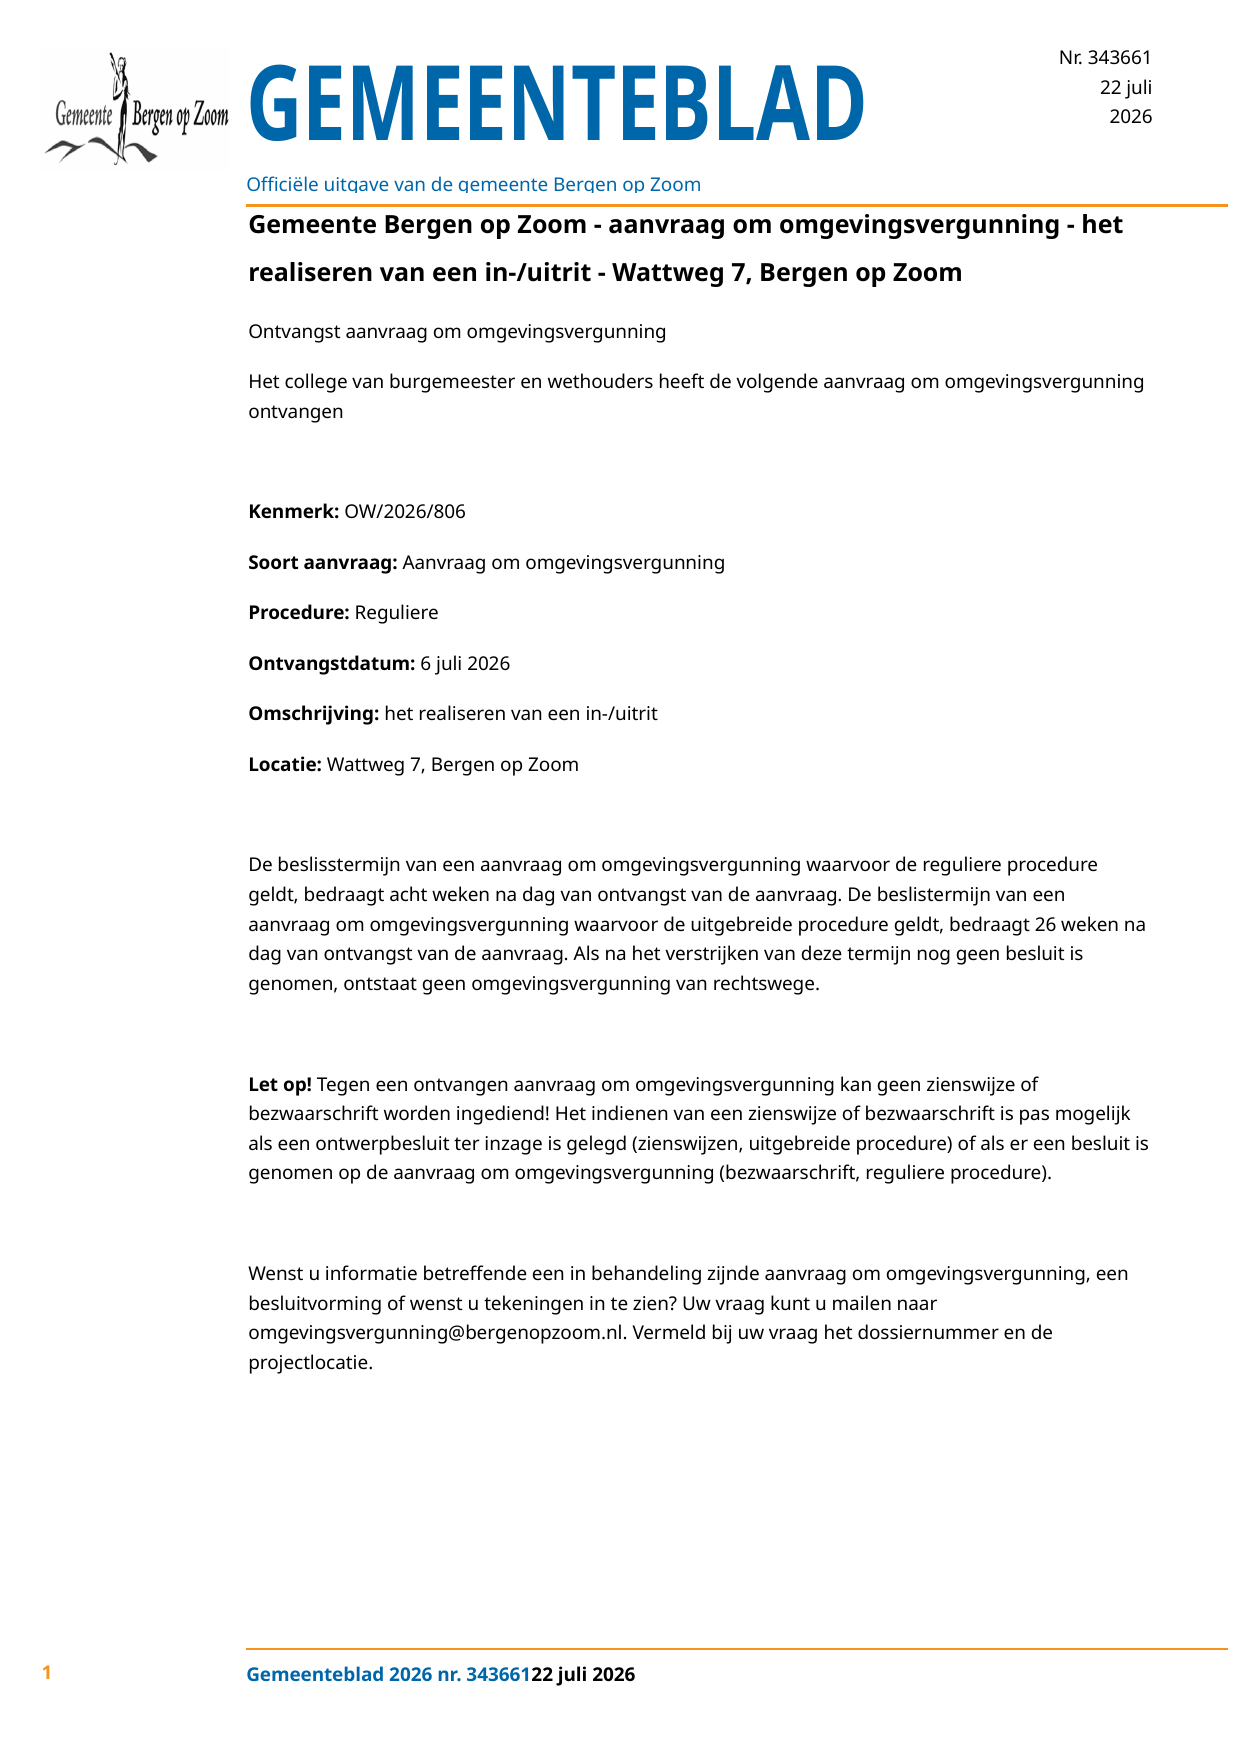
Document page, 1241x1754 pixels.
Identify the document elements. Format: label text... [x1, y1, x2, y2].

text Ontvangst aanvraag om omgevingsvergunning [248, 318, 1152, 344]
text Het college van burgemeester en wethouders heeft de volgende aanvraag om omgevingsvergunning ontvangen [248, 368, 1152, 424]
text Procedure: Reguliere [248, 599, 1152, 625]
text Locatie: Wattweg 7, Bergen op Zoom [248, 751, 1152, 777]
text Omschrijving: het realiseren van een in-/uitrit [248, 700, 1152, 726]
text Ontvangstdatum: 6 juli 2026 [248, 650, 1152, 676]
text Soort aanvraag: Aanvraag om omgevingsvergunning [248, 549, 1152, 575]
text Kenmerk: OW/2026/806 [248, 499, 1152, 524]
text Gemeente Bergen op Zoom - aanvraag om omgevingsvergunning - het realiseren van een in-/uitrit - Wattweg 7, Bergen op Zoom [248, 207, 1152, 288]
picture [41, 47, 231, 172]
text Wenst u informatie betreffende een in behandeling zijnde aanvraag om omgevingsvergunning, een besluitvorming of wenst u tekeningen in te zien? Uw vraag kunt u mailen naar omgevingsvergunning@bergenopzoom.nl. Vermeld bij uw vraag het dossiernummer en de projectlocatie. [248, 1260, 1152, 1375]
text Let op! Tegen een ontvangen aanvraag om omgevingsvergunning kan geen zienswijze of bezwaarschrift worden ingediend! Het indienen van een zienswijze of bezwaarschrift is pas mogelijk als een ontwerpbesluit ter inzage is gelegd (zienswijzen, uitgebreide procedure) of als er een besluit is genomen op de aanvraag om omgevingsvergunning (bezwaarschrift, reguliere procedure). [248, 1071, 1152, 1185]
text De beslisstermijn van een aanvraag om omgevingsvergunning waarvoor de reguliere procedure geldt, bedraagt acht weken na dag van ontvangst van de aanvraag. De beslistermijn van een aanvraag om omgevingsvergunning waarvoor de uitgebreide procedure geldt, bedraagt 26 weken na dag van ontvangst van de aanvraag. Als na het verstrijken van deze termijn nog geen besluit is genomen, ontstaat geen omgevingsvergunning van rechtswege. [248, 852, 1152, 996]
